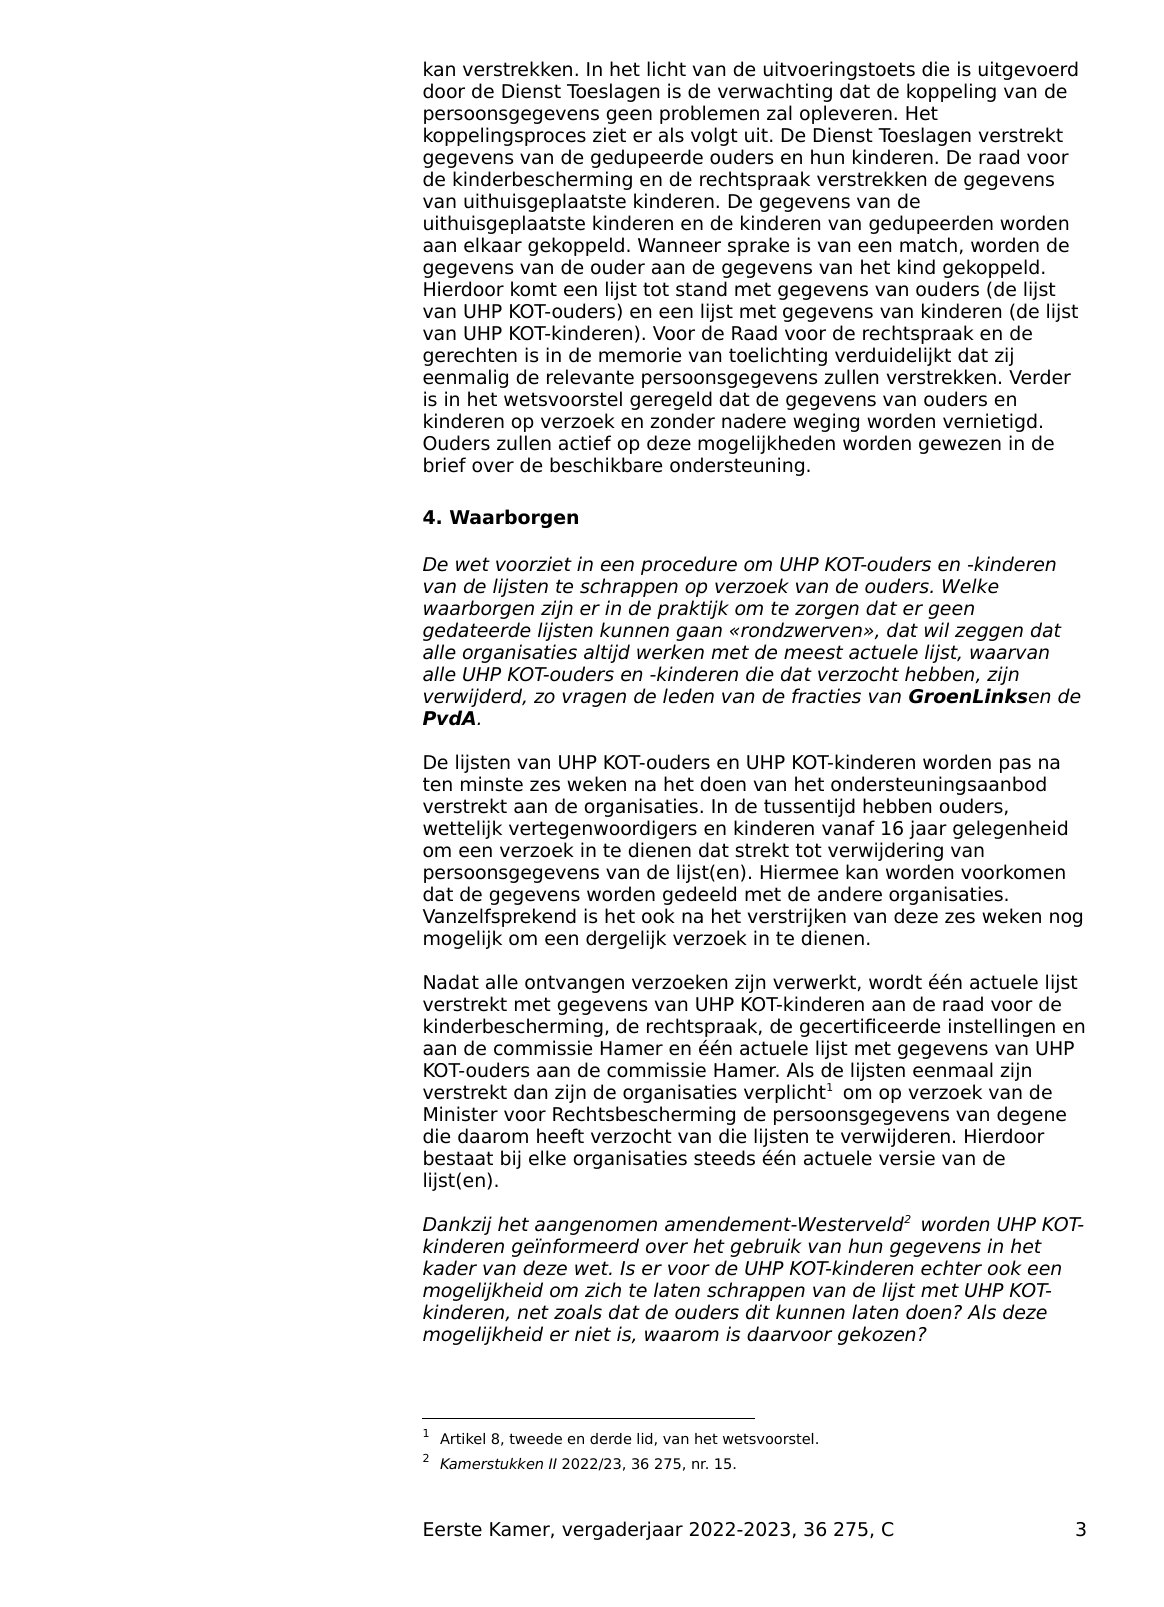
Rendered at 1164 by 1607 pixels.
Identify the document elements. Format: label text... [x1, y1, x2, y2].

subtitle 4. Waarborgen [422, 507, 1087, 529]
text Nadat alle ontvangen verzoeken zijn verwerkt, wordt één actuele lijst verstrekt met gegevens van UHP KOT-kinderen aan de raad voor de kinderbescherming, de rechtspraak, de gecertificeerde instellingen en aan de commissie Hamer en één actuele lijst met gegevens van UHP KOT-ouders aan de commissie Hamer. Als de lijsten eenmaal zijn verstrekt dan zijn de organisaties verplicht om op verzoek van de Minister voor Rechtsbescherming de persoonsgegevens van degene die daarom heeft verzocht van die lijsten te verwijderen. Hierdoor bestaat bij elke organisaties steeds één actuele versie van de lijst(en). [422, 972, 1087, 1191]
text Kamerstukken II 2022/23, 36 275, nr. 15. [422, 1452, 1087, 1474]
text De wet voorziet in een procedure om UHP KOT-ouders en -kinderen van de lijsten te schrappen op verzoek van de ouders. Welke waarborgen zijn er in de praktijk om te zorgen dat er geen gedateerde lijsten kunnen gaan «rondzwerven», dat wil zeggen dat alle organisaties altijd werken met de meest actuele lijst, waarvan alle UHP KOT-ouders en -kinderen die dat verzocht hebben, zijn verwijderd, zo vragen de leden van de fracties van GroenLinksen de PvdA. [422, 554, 1087, 729]
text De lijsten van UHP KOT-ouders en UHP KOT-kinderen worden pas na ten minste zes weken na het doen van het ondersteuningsaanbod verstrekt aan de organisaties. In de tussentijd hebben ouders, wettelijk vertegenwoordigers en kinderen vanaf 16 jaar gelegenheid om een verzoek in te dienen dat strekt tot verwijdering van persoonsgegevens van de lijst(en). Hiermee kan worden voorkomen dat de gegevens worden gedeeld met de andere organisaties. Vanzelfsprekend is het ook na het verstrijken van deze zes weken nog mogelijk om een dergelijk verzoek in te dienen. [422, 752, 1087, 949]
text Artikel 8, tweede en derde lid, van het wetsvoorstel. [422, 1427, 1087, 1449]
text Dankzij het aangenomen amendement-Westerveld worden UHP KOT-kinderen geïnformeerd over het gebruik van hun gegevens in het kader van deze wet. Is er voor de UHP KOT-kinderen echter ook een mogelijkheid om zich te laten schrappen van de lijst met UHP KOT-kinderen, net zoals dat de ouders dit kunnen laten doen? Als deze mogelijkheid er niet is, waarom is daarvoor gekozen? [422, 1214, 1087, 1346]
text kan verstrekken. In het licht van de uitvoeringstoets die is uitgevoerd door de Dienst Toeslagen is de verwachting dat de koppeling van de persoonsgegevens geen problemen zal opleveren. Het koppelingsproces ziet er als volgt uit. De Dienst Toeslagen verstrekt gegevens van de gedupeerde ouders en hun kinderen. De raad voor de kinderbescherming en de rechtspraak verstrekken de gegevens van uithuisgeplaatste kinderen. De gegevens van de uithuisgeplaatste kinderen en de kinderen van gedupeerden worden aan elkaar gekoppeld. Wanneer sprake is van een match, worden de gegevens van de ouder aan de gegevens van het kind gekoppeld. Hierdoor komt een lijst tot stand met gegevens van ouders (de lijst van UHP KOT-ouders) en een lijst met gegevens van kinderen (de lijst van UHP KOT-kinderen). Voor de Raad voor de rechtspraak en de gerechten is in de memorie van toelichting verduidelijkt dat zij eenmalig de relevante persoonsgegevens zullen verstrekken. Verder is in het wetsvoorstel geregeld dat de gegevens van ouders en kinderen op verzoek en zonder nadere weging worden vernietigd. Ouders zullen actief op deze mogelijkheden worden gewezen in de brief over de beschikbare ondersteuning. [422, 59, 1087, 477]
